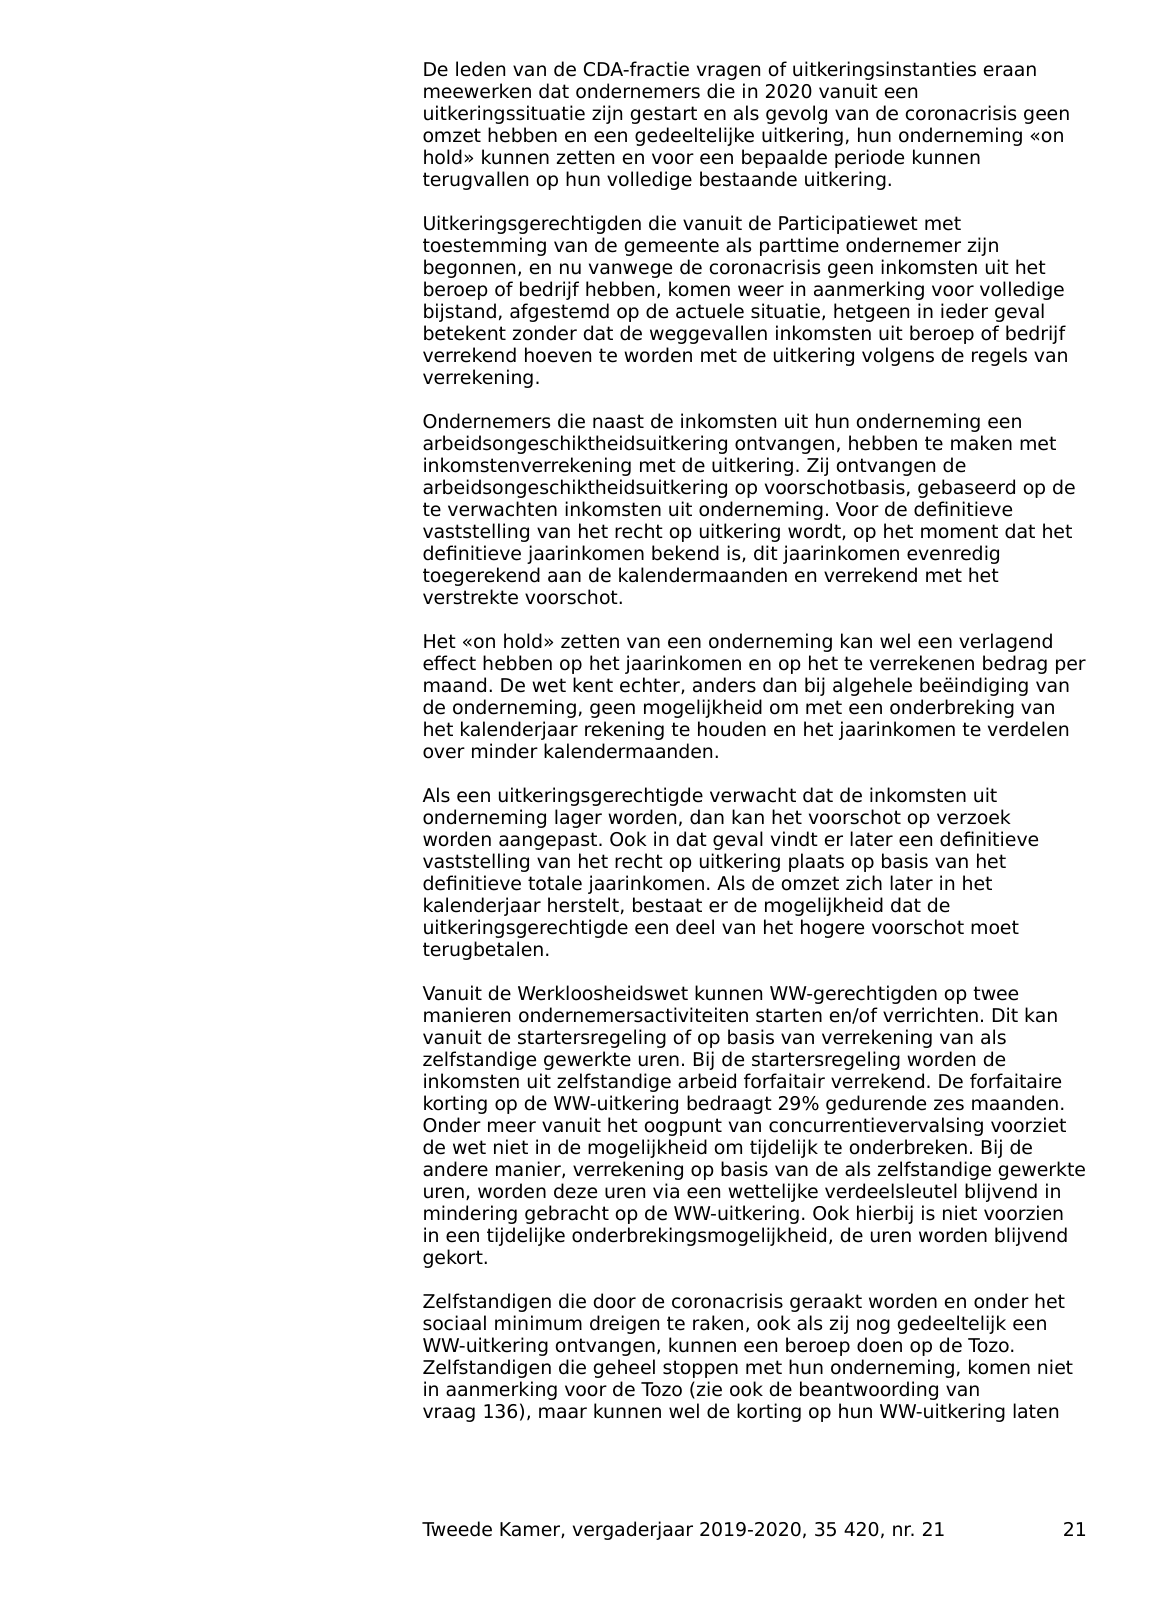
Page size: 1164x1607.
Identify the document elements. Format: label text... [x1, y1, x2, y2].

text Uitkeringsgerechtigden die vanuit de Participatiewet met toestemming van de gemeente als parttime ondernemer zijn begonnen, en nu vanwege de coronacrisis geen inkomsten uit het beroep of bedrijf hebben, komen weer in aanmerking voor volledige bijstand, afgestemd op de actuele situatie, hetgeen in ieder geval betekent zonder dat de weggevallen inkomsten uit beroep of bedrijf verrekend hoeven te worden met de uitkering volgens de regels van verrekening. [422, 213, 1087, 389]
text Vanuit de Werkloosheidswet kunnen WW-gerechtigden op twee manieren ondernemersactiviteiten starten en/of verrichten. Dit kan vanuit de startersregeling of op basis van verrekening van als zelfstandige gewerkte uren. Bij de startersregeling worden de inkomsten uit zelfstandige arbeid forfaitair verrekend. De forfaitaire korting op de WW-uitkering bedraagt 29% gedurende zes maanden. Onder meer vanuit het oogpunt van concurrentievervalsing voorziet de wet niet in de mogelijkheid om tijdelijk te onderbreken. Bij de andere manier, verrekening op basis van de als zelfstandige gewerkte uren, worden deze uren via een wettelijke verdeelsleutel blijvend in mindering gebracht op de WW-uitkering. Ook hierbij is niet voorzien in een tijdelijke onderbrekingsmogelijkheid, de uren worden blijvend gekort. [422, 983, 1087, 1269]
text Zelfstandigen die door de coronacrisis geraakt worden en onder het sociaal minimum dreigen te raken, ook als zij nog gedeeltelijk een WW-uitkering ontvangen, kunnen een beroep doen op de Tozo. Zelfstandigen die geheel stoppen met hun onderneming, komen niet in aanmerking voor de Tozo (zie ook de beantwoording van vraag 136), maar kunnen wel de korting op hun WW-uitkering laten [422, 1291, 1087, 1423]
text Ondernemers die naast de inkomsten uit hun onderneming een arbeidsongeschiktheidsuitkering ontvangen, hebben te maken met inkomstenverrekening met de uitkering. Zij ontvangen de arbeidsongeschiktheidsuitkering op voorschotbasis, gebaseerd op de te verwachten inkomsten uit onderneming. Voor de definitieve vaststelling van het recht op uitkering wordt, op het moment dat het definitieve jaarinkomen bekend is, dit jaarinkomen evenredig toegerekend aan de kalendermaanden en verrekend met het verstrekte voorschot. [422, 411, 1087, 609]
text De leden van de CDA-fractie vragen of uitkeringsinstanties eraan meewerken dat ondernemers die in 2020 vanuit een uitkeringssituatie zijn gestart en als gevolg van de coronacrisis geen omzet hebben en een gedeeltelijke uitkering, hun onderneming «on hold» kunnen zetten en voor een bepaalde periode kunnen terugvallen op hun volledige bestaande uitkering. [422, 59, 1087, 191]
text Als een uitkeringsgerechtigde verwacht dat de inkomsten uit onderneming lager worden, dan kan het voorschot op verzoek worden aangepast. Ook in dat geval vindt er later een definitieve vaststelling van het recht op uitkering plaats op basis van het definitieve totale jaarinkomen. Als de omzet zich later in het kalenderjaar herstelt, bestaat er de mogelijkheid dat de uitkeringsgerechtigde een deel van het hogere voorschot moet terugbetalen. [422, 785, 1087, 961]
text Het «on hold» zetten van een onderneming kan wel een verlagend effect hebben op het jaarinkomen en op het te verrekenen bedrag per maand. De wet kent echter, anders dan bij algehele beëindiging van de onderneming, geen mogelijkheid om met een onderbreking van het kalenderjaar rekening te houden en het jaarinkomen te verdelen over minder kalendermaanden. [422, 631, 1087, 763]
